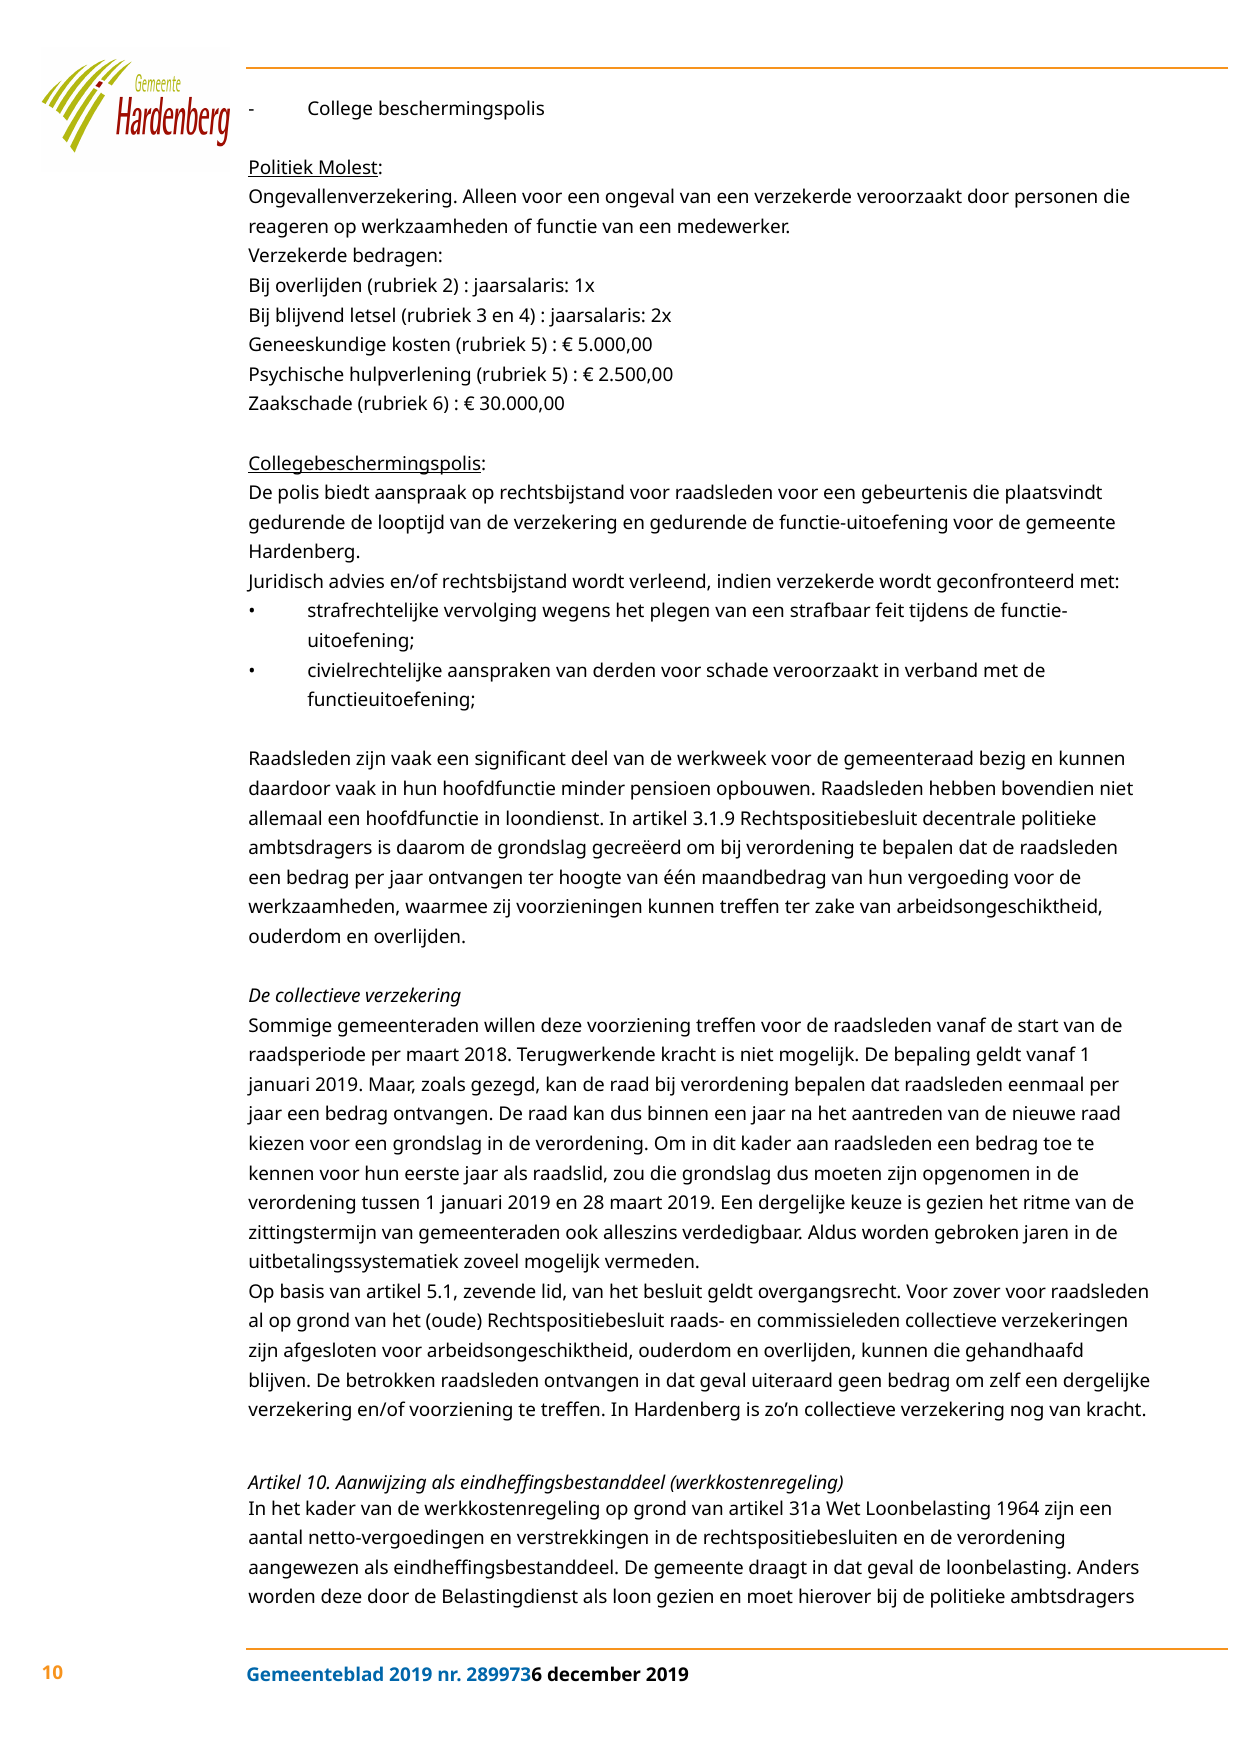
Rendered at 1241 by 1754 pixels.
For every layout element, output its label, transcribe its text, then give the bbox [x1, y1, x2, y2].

text De polis biedt aanspraak op rechtsbijstand voor raadsleden voor een gebeurtenis die plaatsvindt gedurende de looptijd van de verzekering en gedurende de functie-uitoefening voor de gemeente Hardenberg. [248, 479, 1152, 564]
text Geneeskundige kosten (rubriek 5) : € 5.000,00 [248, 331, 1152, 357]
text Artikel 10. Aanwijzing als eindheffingsbestanddeel (werkkostenregeling) [248, 1469, 1152, 1495]
text De collectieve verzekering [248, 982, 1152, 1008]
text Psychische hulpverlening (rubriek 5) : € 2.500,00 [248, 361, 1152, 387]
list strafrechtelijke vervolging wegens het plegen van een strafbaar feit tijdens de functie-uitoefening; [248, 598, 1152, 653]
text Ongevallenverzekering. Alleen voor een ongeval van een verzekerde veroorzaakt door personen die reageren op werkzaamheden of functie van een medewerker. [248, 183, 1152, 239]
text Zaakschade (rubriek 6) : € 30.000,00 [248, 391, 1152, 416]
list civielrechtelijke aanspraken van derden voor schade veroorzaakt in verband met de functieuitoefening; [248, 657, 1152, 712]
text Bij blijvend letsel (rubriek 3 en 4) : jaarsalaris: 2x [248, 302, 1152, 328]
text Politiek Molest: [248, 154, 1152, 180]
text Raadsleden zijn vaak een significant deel van de werkweek voor de gemeenteraad bezig en kunnen daardoor vaak in hun hoofdfunctie minder pensioen opbouwen. Raadsleden hebben bovendien niet allemaal een hoofdfunctie in loondienst. In artikel 3.1.9 Rechtspositiebesluit decentrale politieke ambtsdragers is daarom de grondslag gecreëerd om bij verordening te bepalen dat de raadsleden een bedrag per jaar ontvangen ter hoogte van één maandbedrag van hun vergoeding voor de werkzaamheden, waarmee zij voorzieningen kunnen treffen ter zake van arbeidsongeschiktheid, ouderdom en overlijden. [248, 746, 1152, 949]
picture [41, 47, 231, 172]
text Sommige gemeenteraden willen deze voorziening treffen voor de raadsleden vanaf de start van de raadsperiode per maart 2018. Terugwerkende kracht is niet mogelijk. De bepaling geldt vanaf 1 januari 2019. Maar, zoals gezegd, kan de raad bij verordening bepalen dat raadsleden eenmaal per jaar een bedrag ontvangen. De raad kan dus binnen een jaar na het aantreden van de nieuwe raad kiezen voor een grondslag in de verordening. Om in dit kader aan raadsleden een bedrag toe te kennen voor hun eerste jaar als raadslid, zou die grondslag dus moeten zijn opgenomen in de verordening tussen 1 januari 2019 en 28 maart 2019. Een dergelijke keuze is gezien het ritme van de zittingstermijn van gemeenteraden ook alleszins verdedigbaar. Aldus worden gebroken jaren in de uitbetalingssystematiek zoveel mogelijk vermeden. [248, 1012, 1152, 1274]
list College beschermingspolis [248, 95, 1152, 121]
text Op basis van artikel 5.1, zevende lid, van het besluit geldt overgangsrecht. Voor zover voor raadsleden al op grond van het (oude) Rechtspositiebesluit raads- en commissieleden collectieve verzekeringen zijn afgesloten voor arbeidsongeschiktheid, ouderdom en overlijden, kunnen die gehandhaafd blijven. De betrokken raadsleden ontvangen in dat geval uiteraard geen bedrag om zelf een dergelijke verzekering en/of voorziening te treffen. In Hardenberg is zo’n collectieve verzekering nog van kracht. [248, 1278, 1152, 1422]
text Juridisch advies en/of rechtsbijstand wordt verleend, indien verzekerde wordt geconfronteerd met: [248, 568, 1152, 594]
text Verzekerde bedragen: [248, 243, 1152, 268]
text In het kader van de werkkostenregeling op grond van artikel 31a Wet Loonbelasting 1964 zijn een aantal netto-vergoedingen en verstrekkingen in de rechtspositiebesluiten en de verordening aangewezen als eindheffingsbestanddeel. De gemeente draagt in dat geval de loonbelasting. Anders worden deze door de Belastingdienst als loon gezien en moet hierover bij de politieke ambtsdragers [248, 1495, 1152, 1609]
text Collegebeschermingspolis: [248, 450, 1152, 476]
text Bij overlijden (rubriek 2) : jaarsalaris: 1x [248, 272, 1152, 298]
